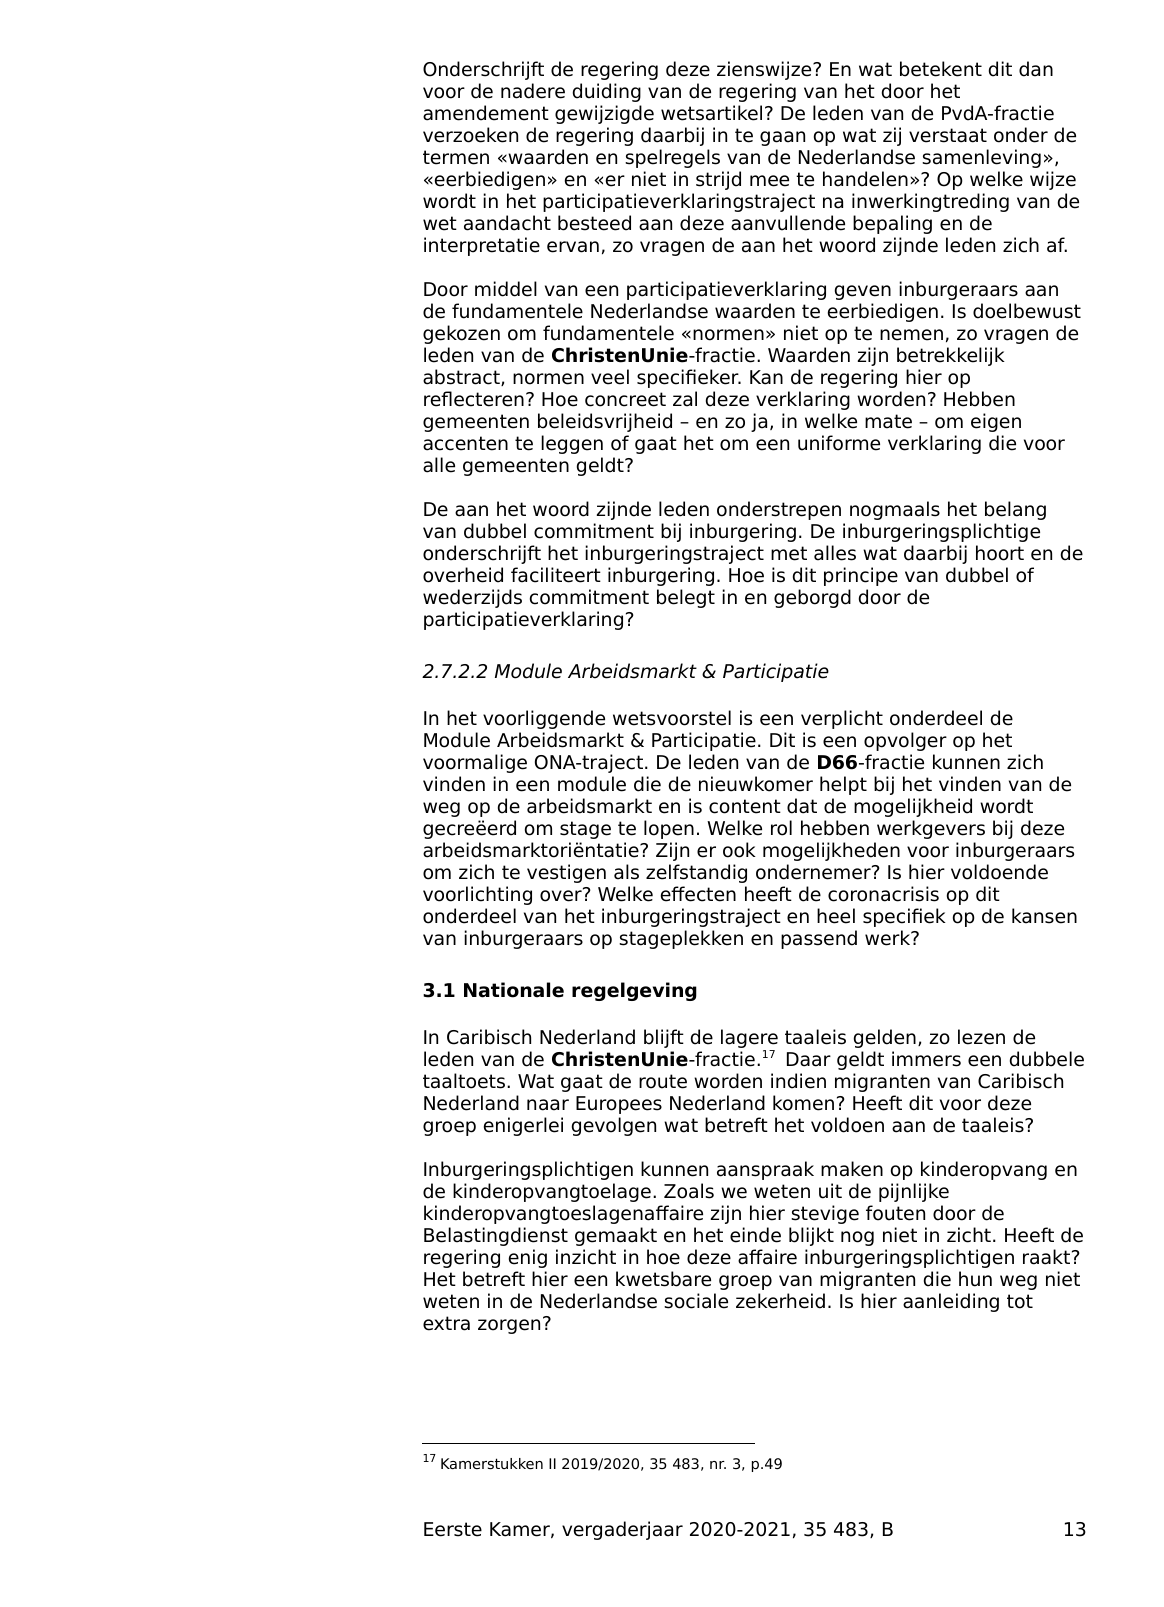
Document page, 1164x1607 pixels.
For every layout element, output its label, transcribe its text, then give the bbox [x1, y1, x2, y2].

text Inburgeringsplichtigen kunnen aanspraak maken op kinderopvang en de kinderopvangtoelage. Zoals we weten uit de pijnlijke kinderopvangtoeslagenaffaire zijn hier stevige fouten door de Belastingdienst gemaakt en het einde blijkt nog niet in zicht. Heeft de regering enig inzicht in hoe deze affaire inburgeringsplichtigen raakt? Het betreft hier een kwetsbare groep van migranten die hun weg niet weten in de Nederlandse sociale zekerheid. Is hier aanleiding tot extra zorgen? [422, 1159, 1087, 1334]
text De aan het woord zijnde leden onderstrepen nogmaals het belang van dubbel commitment bij inburgering. De inburgeringsplichtige onderschrijft het inburgeringstraject met alles wat daarbij hoort en de overheid faciliteert inburgering. Hoe is dit principe van dubbel of wederzijds commitment belegt in en geborgd door de participatieverklaring? [422, 499, 1087, 631]
text In Caribisch Nederland blijft de lagere taaleis gelden, zo lezen de leden van de ChristenUnie-fractie. Daar geldt immers een dubbele taaltoets. Wat gaat de route worden indien migranten van Caribisch Nederland naar Europees Nederland komen? Heeft dit voor deze groep enigerlei gevolgen wat betreft het voldoen aan de taaleis? [422, 1027, 1087, 1137]
text Kamerstukken II 2019/2020, 35 483, nr. 3, p.49 [422, 1452, 1087, 1474]
text In het voorliggende wetsvoorstel is een verplicht onderdeel de Module Arbeidsmarkt & Participatie. Dit is een opvolger op het voormalige ONA-traject. De leden van de D66-fractie kunnen zich vinden in een module die de nieuwkomer helpt bij het vinden van de weg op de arbeidsmarkt en is content dat de mogelijkheid wordt gecreëerd om stage te lopen. Welke rol hebben werkgevers bij deze arbeidsmarktoriëntatie? Zijn er ook mogelijkheden voor inburgeraars om zich te vestigen als zelfstandig ondernemer? Is hier voldoende voorlichting over? Welke effecten heeft de coronacrisis op dit onderdeel van het inburgeringstraject en heel specifiek op de kansen van inburgeraars op stageplekken en passend werk? [422, 708, 1087, 950]
subtitle 2.7.2.2 Module Arbeidsmarkt & Participatie [422, 661, 1087, 683]
subtitle 3.1 Nationale regelgeving [422, 980, 1087, 1002]
text Onderschrijft de regering deze zienswijze? En wat betekent dit dan voor de nadere duiding van de regering van het door het amendement gewijzigde wetsartikel? De leden van de PvdA-fractie verzoeken de regering daarbij in te gaan op wat zij verstaat onder de termen «waarden en spelregels van de Nederlandse samenleving», «eerbiedigen» en «er niet in strijd mee te handelen»? Op welke wijze wordt in het participatieverklaringstraject na inwerkingtreding van de wet aandacht besteed aan deze aanvullende bepaling en de interpretatie ervan, zo vragen de aan het woord zijnde leden zich af. [422, 59, 1087, 257]
text Door middel van een participatieverklaring geven inburgeraars aan de fundamentele Nederlandse waarden te eerbiedigen. Is doelbewust gekozen om fundamentele «normen» niet op te nemen, zo vragen de leden van de ChristenUnie-fractie. Waarden zijn betrekkelijk abstract, normen veel specifieker. Kan de regering hier op reflecteren? Hoe concreet zal deze verklaring worden? Hebben gemeenten beleidsvrijheid – en zo ja, in welke mate – om eigen accenten te leggen of gaat het om een uniforme verklaring die voor alle gemeenten geldt? [422, 279, 1087, 477]
